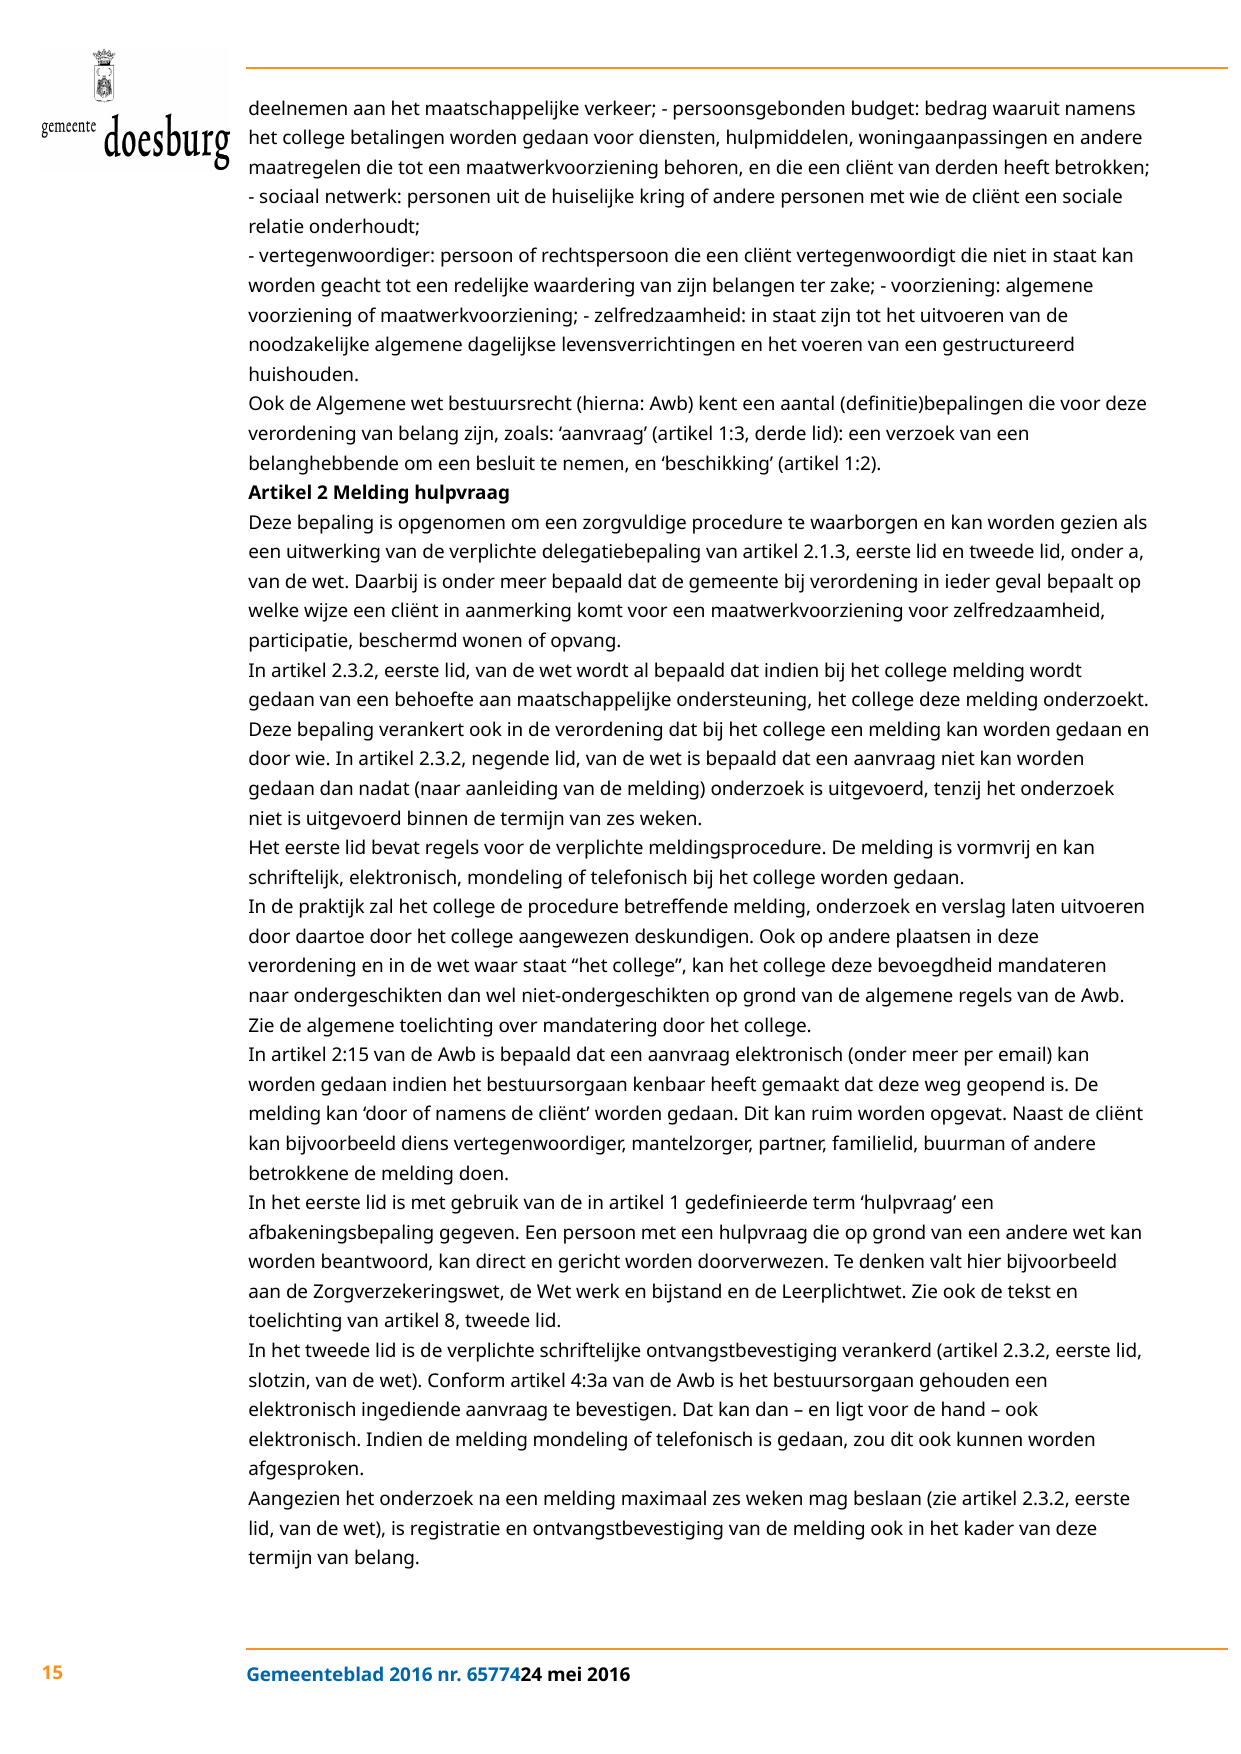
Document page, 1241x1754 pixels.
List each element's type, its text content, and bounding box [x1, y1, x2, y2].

text In artikel 2.3.2, eerste lid, van de wet wordt al bepaald dat indien bij het college melding wordt gedaan van een behoefte aan maatschappelijke ondersteuning, het college deze melding onderzoekt. Deze bepaling verankert ook in de verordening dat bij het college een melding kan worden gedaan en door wie. In artikel 2.3.2, negende lid, van de wet is bepaald dat een aanvraag niet kan worden gedaan dan nadat (naar aanleiding van de melding) onderzoek is uitgevoerd, tenzij het onderzoek niet is uitgevoerd binnen de termijn van zes weken. [248, 657, 1152, 831]
text In het tweede lid is de verplichte schriftelijke ontvangstbevestiging verankerd (artikel 2.3.2, eerste lid, slotzin, van de wet). Conform artikel 4:3a van de Awb is het bestuursorgaan gehouden een elektronisch ingediende aanvraag te bevestigen. Dat kan dan – en ligt voor de hand – ook elektronisch. Indien de melding mondeling of telefonisch is gedaan, zou dit ook kunnen worden afgesproken. [248, 1337, 1152, 1481]
text Artikel 2 Melding hulpvraag [248, 479, 1152, 505]
text In artikel 2:15 van de Awb is bepaald dat een aanvraag elektronisch (onder meer per email) kan worden gedaan indien het bestuursorgaan kenbaar heeft gemaakt dat deze weg geopend is. De melding kan ‘door of namens de cliënt’ worden gedaan. Dit kan ruim worden opgevat. Naast de cliënt kan bijvoorbeeld diens vertegenwoordiger, mantelzorger, partner, familielid, buurman of andere betrokkene de melding doen. [248, 1041, 1152, 1186]
text Het eerste lid bevat regels voor de verplichte meldingsprocedure. De melding is vormvrij en kan schriftelijk, elektronisch, mondeling of telefonisch bij het college worden gedaan. [248, 834, 1152, 890]
text Ook de Algemene wet bestuursrecht (hierna: Awb) kent een aantal (definitie)bepalingen die voor deze verordening van belang zijn, zoals: ‘aanvraag’ (artikel 1:3, derde lid): een verzoek van een belanghebbende om een besluit te nemen, en ‘beschikking’ (artikel 1:2). [248, 391, 1152, 476]
text In de praktijk zal het college de procedure betreffende melding, onderzoek en verslag laten uitvoeren door daartoe door het college aangewezen deskundigen. Ook op andere plaatsen in deze verordening en in de wet waar staat “het college”, kan het college deze bevoegdheid mandateren naar ondergeschikten dan wel niet-ondergeschikten op grond van de algemene regels van de Awb. [248, 893, 1152, 1008]
text Zie de algemene toelichting over mandatering door het college. [248, 1012, 1152, 1038]
text - vertegenwoordiger: persoon of rechtspersoon die een cliënt vertegenwoordigt die niet in staat kan worden geacht tot een redelijke waardering van zijn belangen ter zake; - voorziening: algemene voorziening of maatwerkvoorziening; - zelfredzaamheid: in staat zijn tot het uitvoeren van de noodzakelijke algemene dagelijkse levensverrichtingen en het voeren van een gestructureerd huishouden. [248, 243, 1152, 387]
text Aangezien het onderzoek na een melding maximaal zes weken mag beslaan (zie artikel 2.3.2, eerste lid, van de wet), is registratie en ontvangstbevestiging van de melding ook in het kader van deze termijn van belang. [248, 1485, 1152, 1570]
text Deze bepaling is opgenomen om een zorgvuldige procedure te waarborgen en kan worden gezien als een uitwerking van de verplichte delegatiebepaling van artikel 2.1.3, eerste lid en tweede lid, onder a, van de wet. Daarbij is onder meer bepaald dat de gemeente bij verordening in ieder geval bepaalt op welke wijze een cliënt in aanmerking komt voor een maatwerkvoorziening voor zelfredzaamheid, participatie, beschermd wonen of opvang. [248, 509, 1152, 653]
text deelnemen aan het maatschappelijke verkeer; - persoonsgebonden budget: bedrag waaruit namens het college betalingen worden gedaan voor diensten, hulpmiddelen, woningaanpassingen en andere maatregelen die tot een maatwerkvoorziening behoren, en die een cliënt van derden heeft betrokken; - sociaal netwerk: personen uit de huiselijke kring of andere personen met wie de cliënt een sociale relatie onderhoudt; [248, 95, 1152, 239]
picture [41, 47, 231, 172]
text In het eerste lid is met gebruik van de in artikel 1 gedefinieerde term ‘hulpvraag’ een afbakeningsbepaling gegeven. Een persoon met een hulpvraag die op grond van een andere wet kan worden beantwoord, kan direct en gericht worden doorverwezen. Te denken valt hier bijvoorbeeld aan de Zorgverzekeringswet, de Wet werk en bijstand en de Leerplichtwet. Zie ook de tekst en toelichting van artikel 8, tweede lid. [248, 1189, 1152, 1333]
